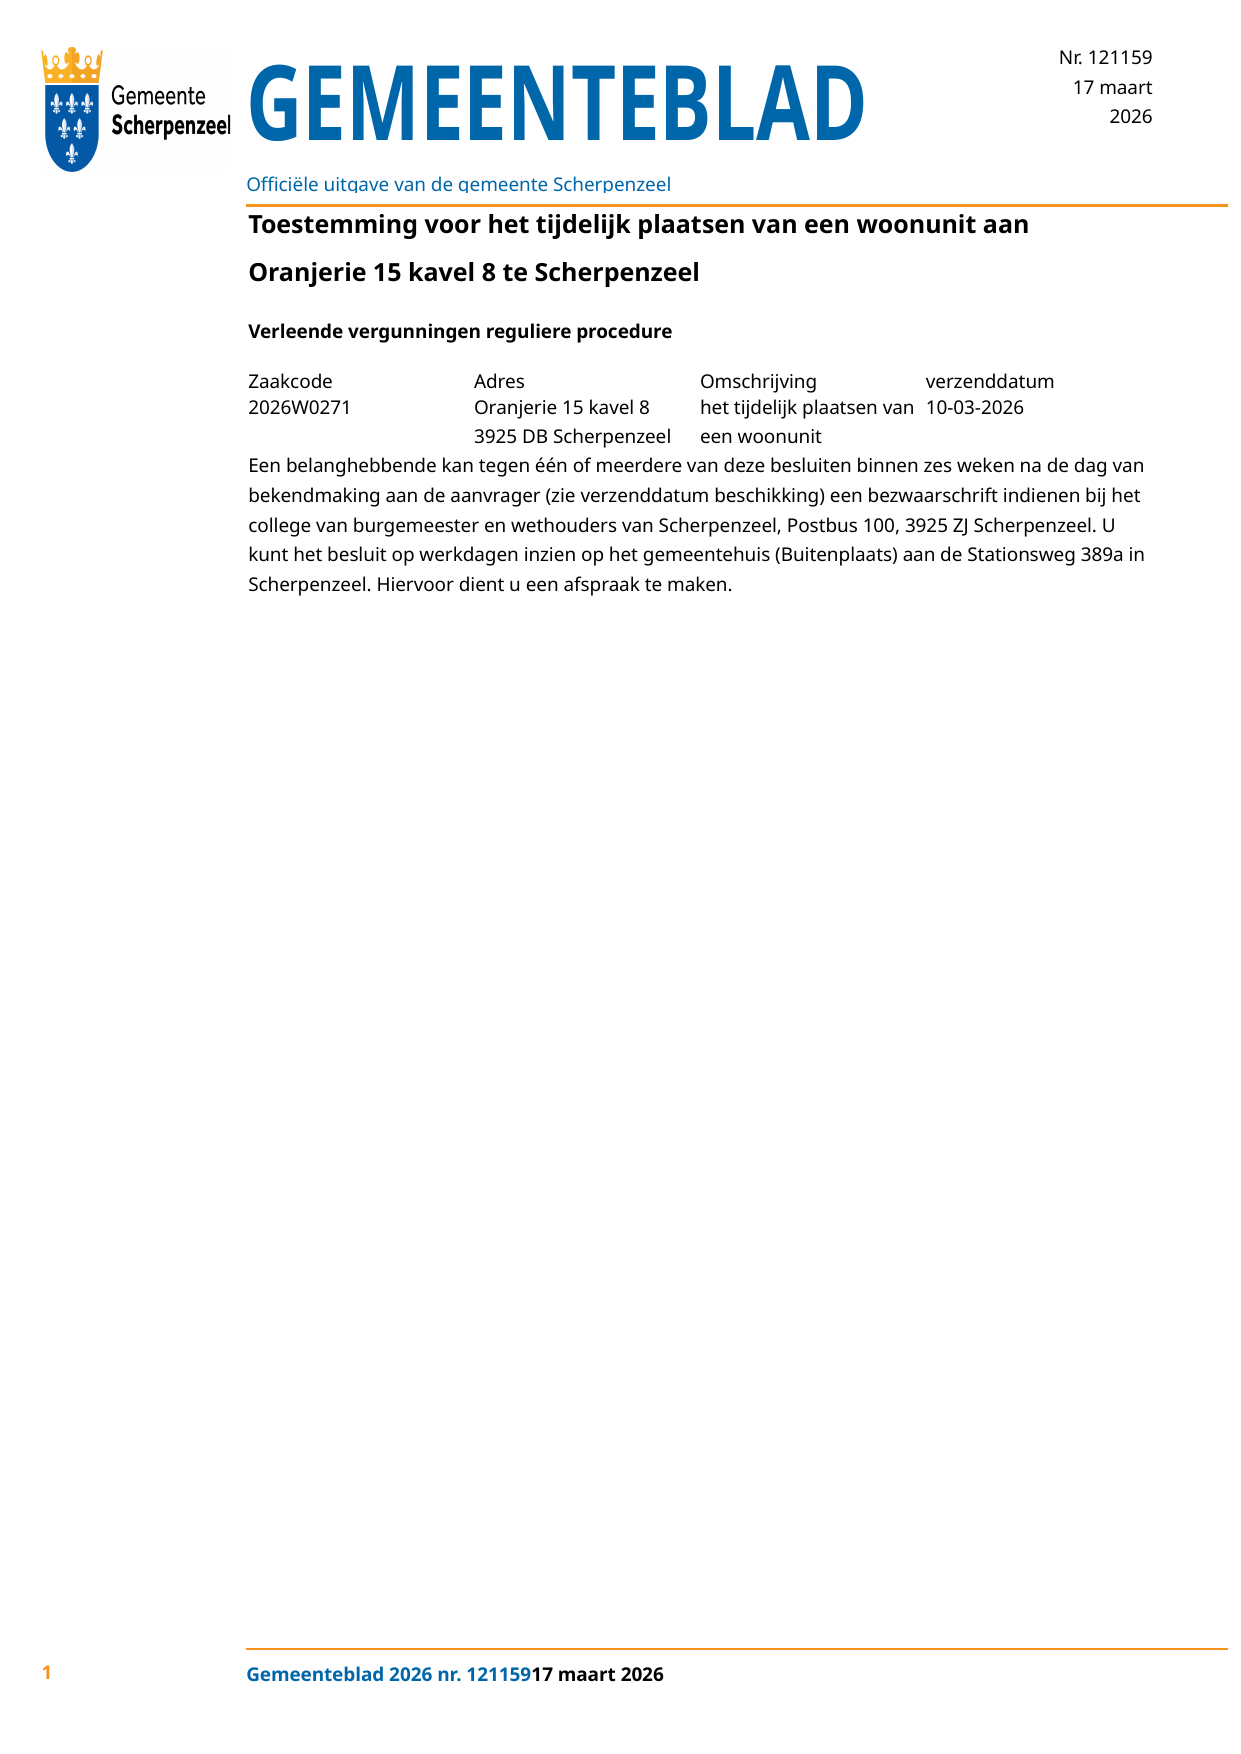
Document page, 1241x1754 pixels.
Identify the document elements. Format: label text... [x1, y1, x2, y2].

table_header Adres [474, 369, 700, 394]
text Verleende vergunningen reguliere procedure [248, 318, 1152, 344]
table_header Omschrijving [700, 369, 926, 394]
table_cell 2026W0271 [248, 394, 474, 449]
table_header verzenddatum [926, 369, 1152, 394]
table_cell Oranjerie 15 kavel 8 3925 DB Scherpenzeel [474, 394, 700, 449]
table_cell het tijdelijk plaatsen van een woonunit [700, 394, 926, 449]
text Een belanghebbende kan tegen één of meerdere van deze besluiten binnen zes weken na de dag van bekendmaking aan de aanvrager (zie verzenddatum beschikking) een bezwaarschrift indienen bij het college van burgemeester en wethouders van Scherpenzeel, Postbus 100, 3925 ZJ Scherpenzeel. U kunt het besluit op werkdagen inzien op het gemeentehuis (Buitenplaats) aan de Stationsweg 389a in Scherpenzeel. Hiervoor dient u een afspraak te maken. [248, 453, 1152, 597]
text Toestemming voor het tijdelijk plaatsen van een woonunit aan Oranjerie 15 kavel 8 te Scherpenzeel [248, 207, 1152, 288]
table_cell 10-03-2026 [926, 394, 1152, 449]
table_header Zaakcode [248, 369, 474, 394]
picture [41, 47, 231, 172]
